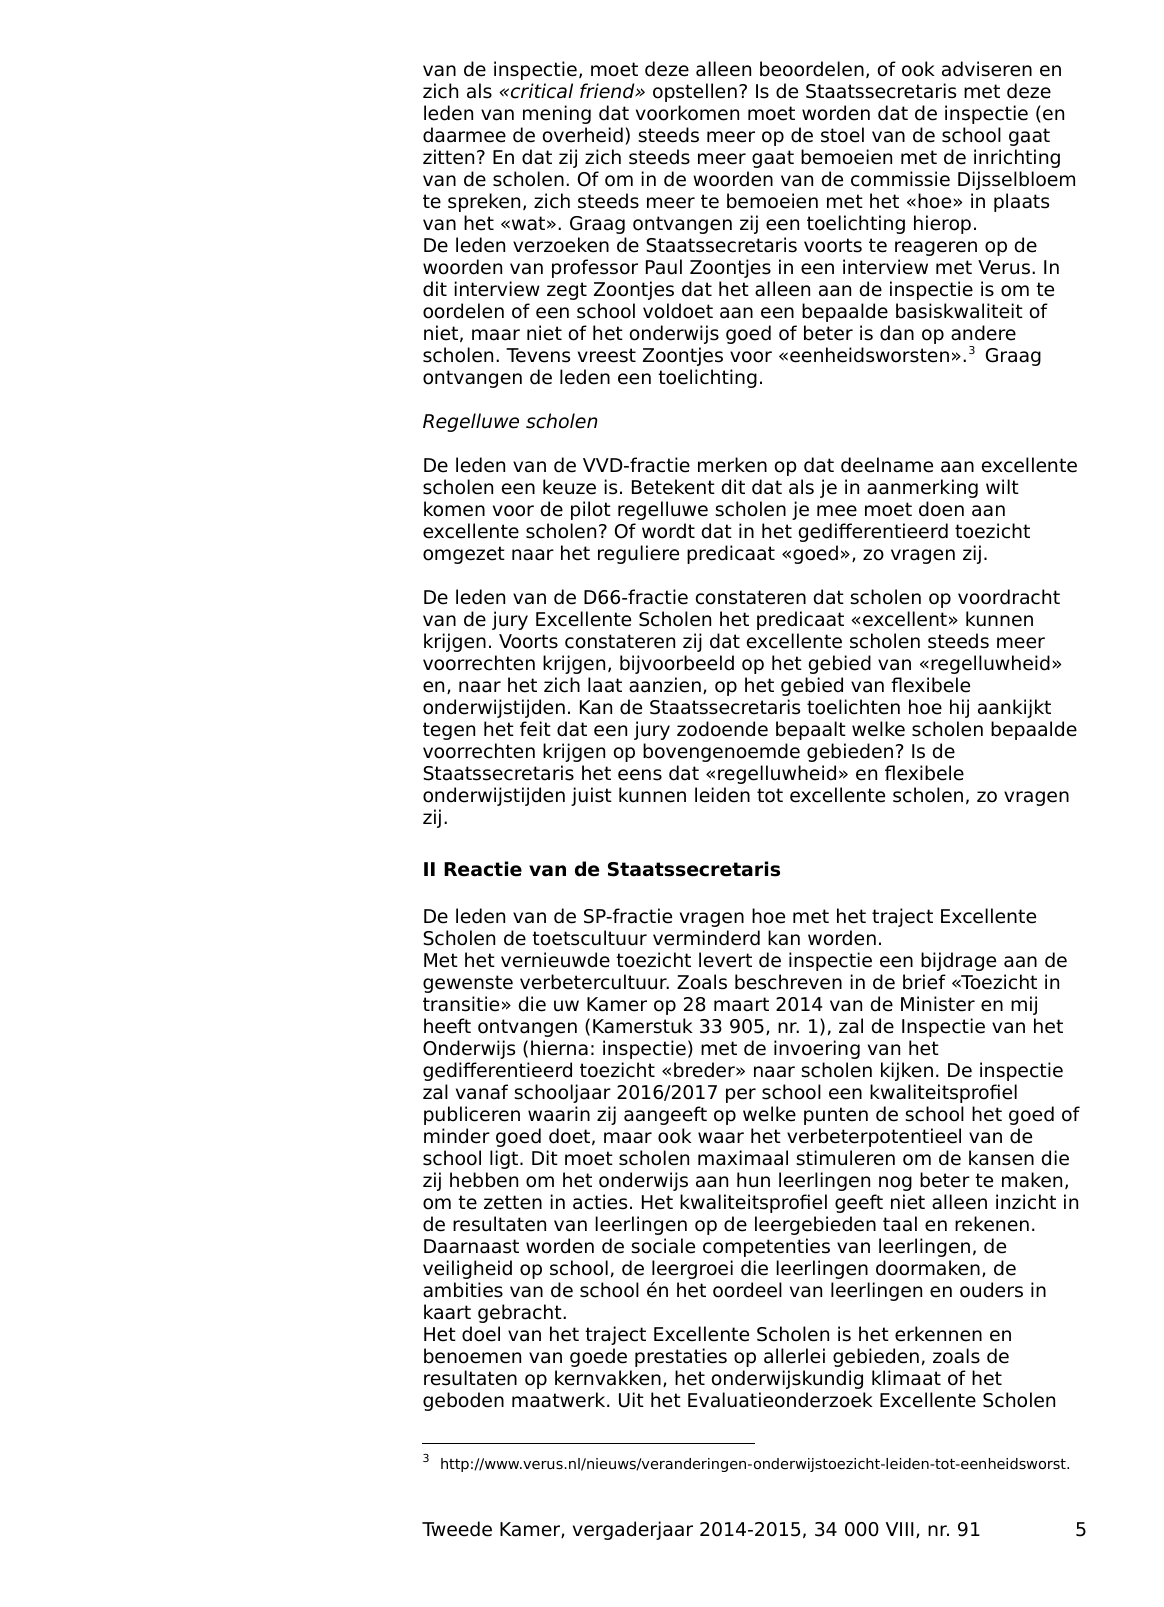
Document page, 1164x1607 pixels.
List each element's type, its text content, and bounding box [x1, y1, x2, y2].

text De leden van de D66-fractie constateren dat scholen op voordracht van de jury Excellente Scholen het predicaat «excellent» kunnen krijgen. Voorts constateren zij dat excellente scholen steeds meer voorrechten krijgen, bijvoorbeeld op het gebied van «regelluwheid» en, naar het zich laat aanzien, op het gebied van flexibele onderwijstijden. Kan de Staatssecretaris toelichten hoe hij aankijkt tegen het feit dat een jury zodoende bepaalt welke scholen bepaalde voorrechten krijgen op bovengenoemde gebieden? Is de Staatssecretaris het eens dat «regelluwheid» en flexibele onderwijstijden juist kunnen leiden tot excellente scholen, zo vragen zij. [422, 587, 1087, 829]
text De leden van de VVD-fractie merken op dat deelname aan excellente scholen een keuze is. Betekent dit dat als je in aanmerking wilt komen voor de pilot regelluwe scholen je mee moet doen aan excellente scholen? Of wordt dat in het gedifferentieerd toezicht omgezet naar het reguliere predicaat «goed», zo vragen zij. [422, 455, 1087, 565]
text Met het vernieuwde toezicht levert de inspectie een bijdrage aan de gewenste verbetercultuur. Zoals beschreven in de brief «Toezicht in transitie» die uw Kamer op 28 maart 2014 van de Minister en mij heeft ontvangen (Kamerstuk 33 905, nr. 1), zal de Inspectie van het Onderwijs (hierna: inspectie) met de invoering van het gedifferentieerd toezicht «breder» naar scholen kijken. De inspectie zal vanaf schooljaar 2016/2017 per school een kwaliteitsprofiel publiceren waarin zij aangeeft op welke punten de school het goed of minder goed doet, maar ook waar het verbeterpotentieel van de school ligt. Dit moet scholen maximaal stimuleren om de kansen die zij hebben om het onderwijs aan hun leerlingen nog beter te maken, om te zetten in acties. Het kwaliteitsprofiel geeft niet alleen inzicht in de resultaten van leerlingen op de leergebieden taal en rekenen. Daarnaast worden de sociale competenties van leerlingen, de veiligheid op school, de leergroei die leerlingen doormaken, de ambities van de school én het oordeel van leerlingen en ouders in kaart gebracht. [422, 950, 1087, 1323]
subtitle II Reactie van de Staatssecretaris [422, 859, 1087, 881]
text De leden verzoeken de Staatssecretaris voorts te reageren op de woorden van professor Paul Zoontjes in een interview met Verus. In dit interview zegt Zoontjes dat het alleen aan de inspectie is om te oordelen of een school voldoet aan een bepaalde basiskwaliteit of niet, maar niet of het onderwijs goed of beter is dan op andere scholen. Tevens vreest Zoontjes voor «eenheidsworsten». Graag ontvangen de leden een toelichting. [422, 235, 1087, 389]
text http://www.verus.nl/nieuws/veranderingen-onderwijstoezicht-leiden-tot-eenheidsworst. [422, 1452, 1087, 1474]
text Het doel van het traject Excellente Scholen is het erkennen en benoemen van goede prestaties op allerlei gebieden, zoals de resultaten op kernvakken, het onderwijskundig klimaat of het geboden maatwerk. Uit het Evaluatieonderzoek Excellente Scholen [422, 1323, 1087, 1411]
text van de inspectie, moet deze alleen beoordelen, of ook adviseren en zich als «critical friend» opstellen? Is de Staatssecretaris met deze leden van mening dat voorkomen moet worden dat de inspectie (en daarmee de overheid) steeds meer op de stoel van de school gaat zitten? En dat zij zich steeds meer gaat bemoeien met de inrichting van de scholen. Of om in de woorden van de commissie Dijsselbloem te spreken, zich steeds meer te bemoeien met het «hoe» in plaats van het «wat». Graag ontvangen zij een toelichting hierop. [422, 59, 1087, 235]
text De leden van de SP-fractie vragen hoe met het traject Excellente Scholen de toetscultuur verminderd kan worden. [422, 906, 1087, 950]
subtitle Regelluwe scholen [422, 411, 1087, 433]
